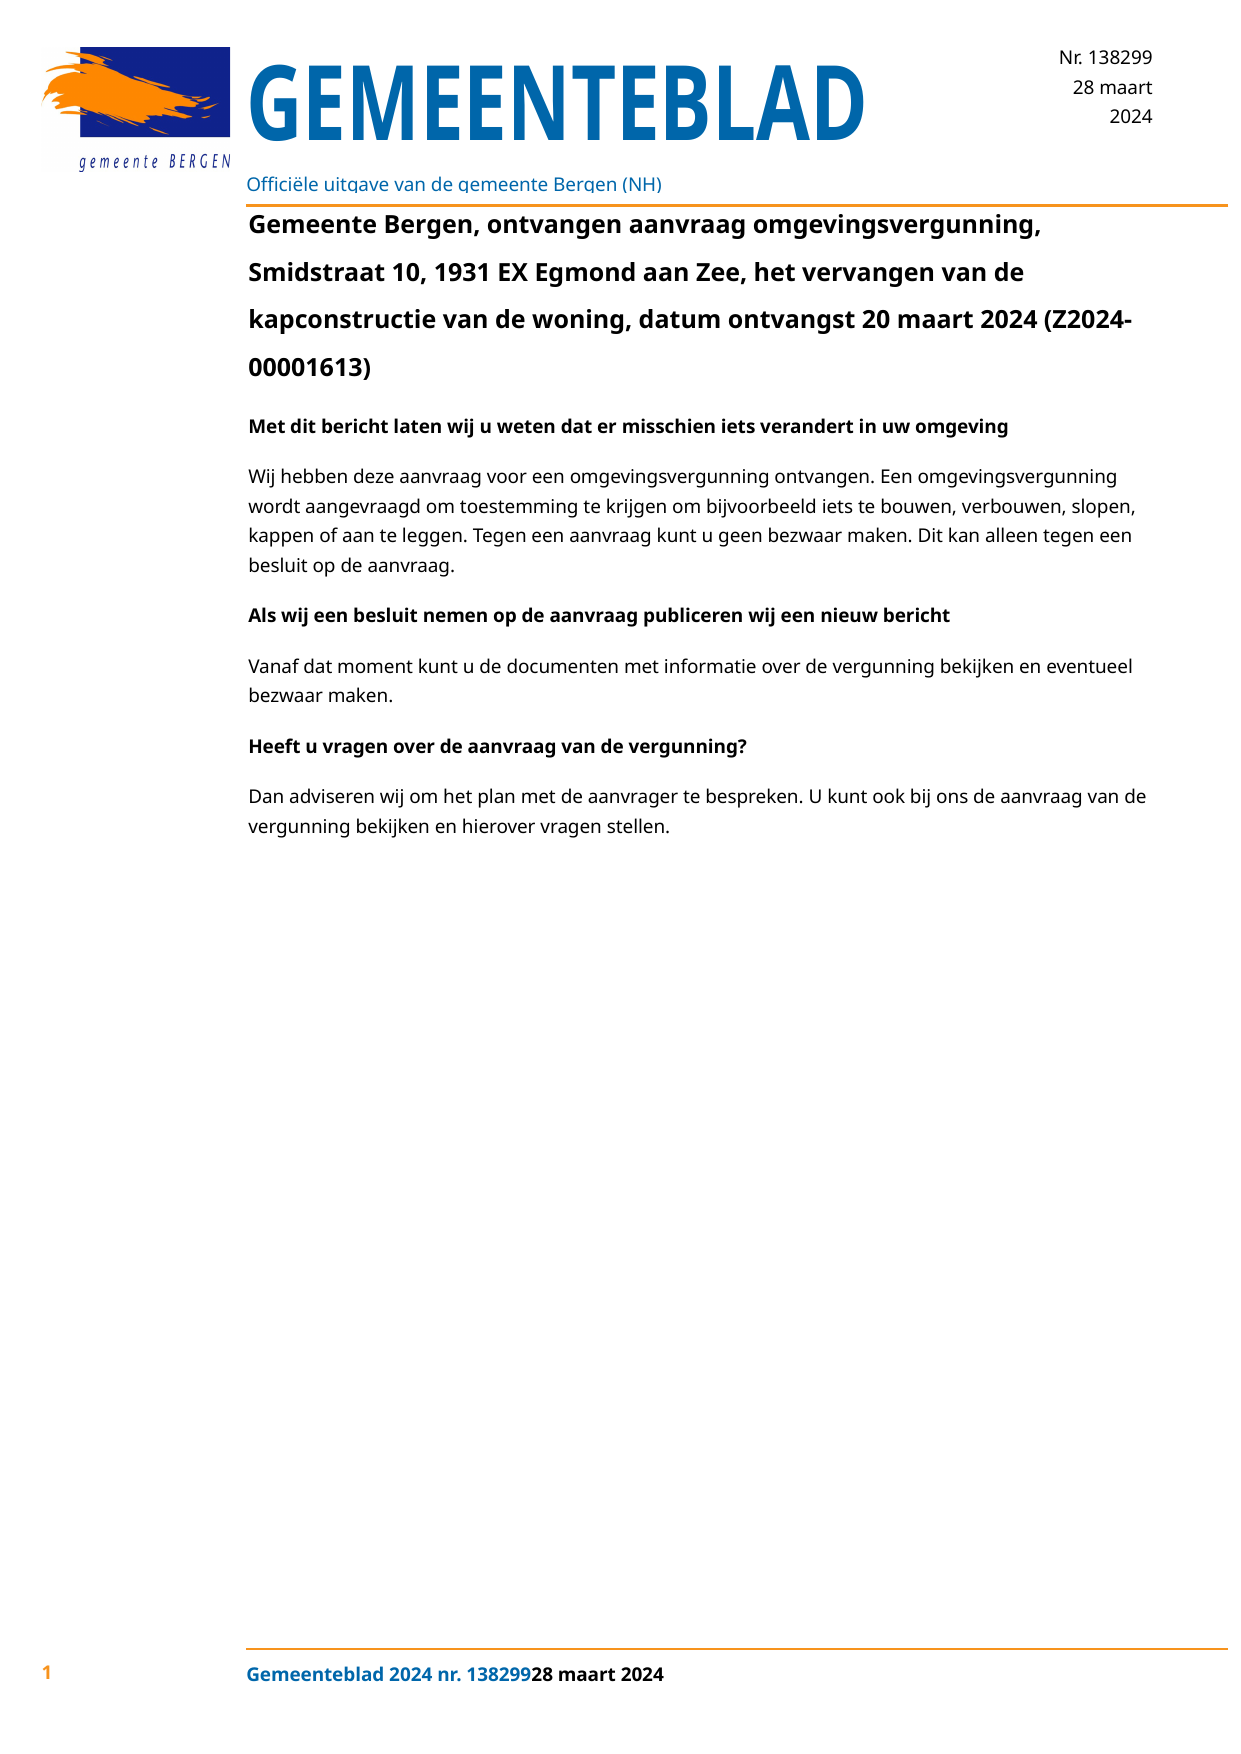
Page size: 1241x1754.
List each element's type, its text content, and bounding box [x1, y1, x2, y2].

text Dan adviseren wij om het plan met de aanvrager te bespreken. U kunt ook bij ons de aanvraag van de vergunning bekijken en hierover vragen stellen. [248, 783, 1152, 839]
text Gemeente Bergen, ontvangen aanvraag omgevingsvergunning, Smidstraat 10, 1931 EX Egmond aan Zee, het vervangen van de kapconstructie van de woning, datum ontvangst 20 maart 2024 (Z2024-00001613) [248, 207, 1152, 384]
text Heeft u vragen over de aanvraag van de vergunning? [248, 733, 1152, 759]
text Als wij een besluit nemen op de aanvraag publiceren wij een nieuw bericht [248, 603, 1152, 628]
picture [41, 47, 231, 172]
text Vanaf dat moment kunt u de documenten met informatie over de vergunning bekijken en eventueel bezwaar maken. [248, 653, 1152, 708]
text Wij hebben deze aanvraag voor een omgevingsvergunning ontvangen. Een omgevingsvergunning wordt aangevraagd om toestemming te krijgen om bijvoorbeeld iets te bouwen, verbouwen, slopen, kappen of aan te leggen. Tegen een aanvraag kunt u geen bezwaar maken. Dit kan alleen tegen een besluit op de aanvraag. [248, 463, 1152, 578]
text Met dit bericht laten wij u weten dat er misschien iets verandert in uw omgeving [248, 413, 1152, 439]
